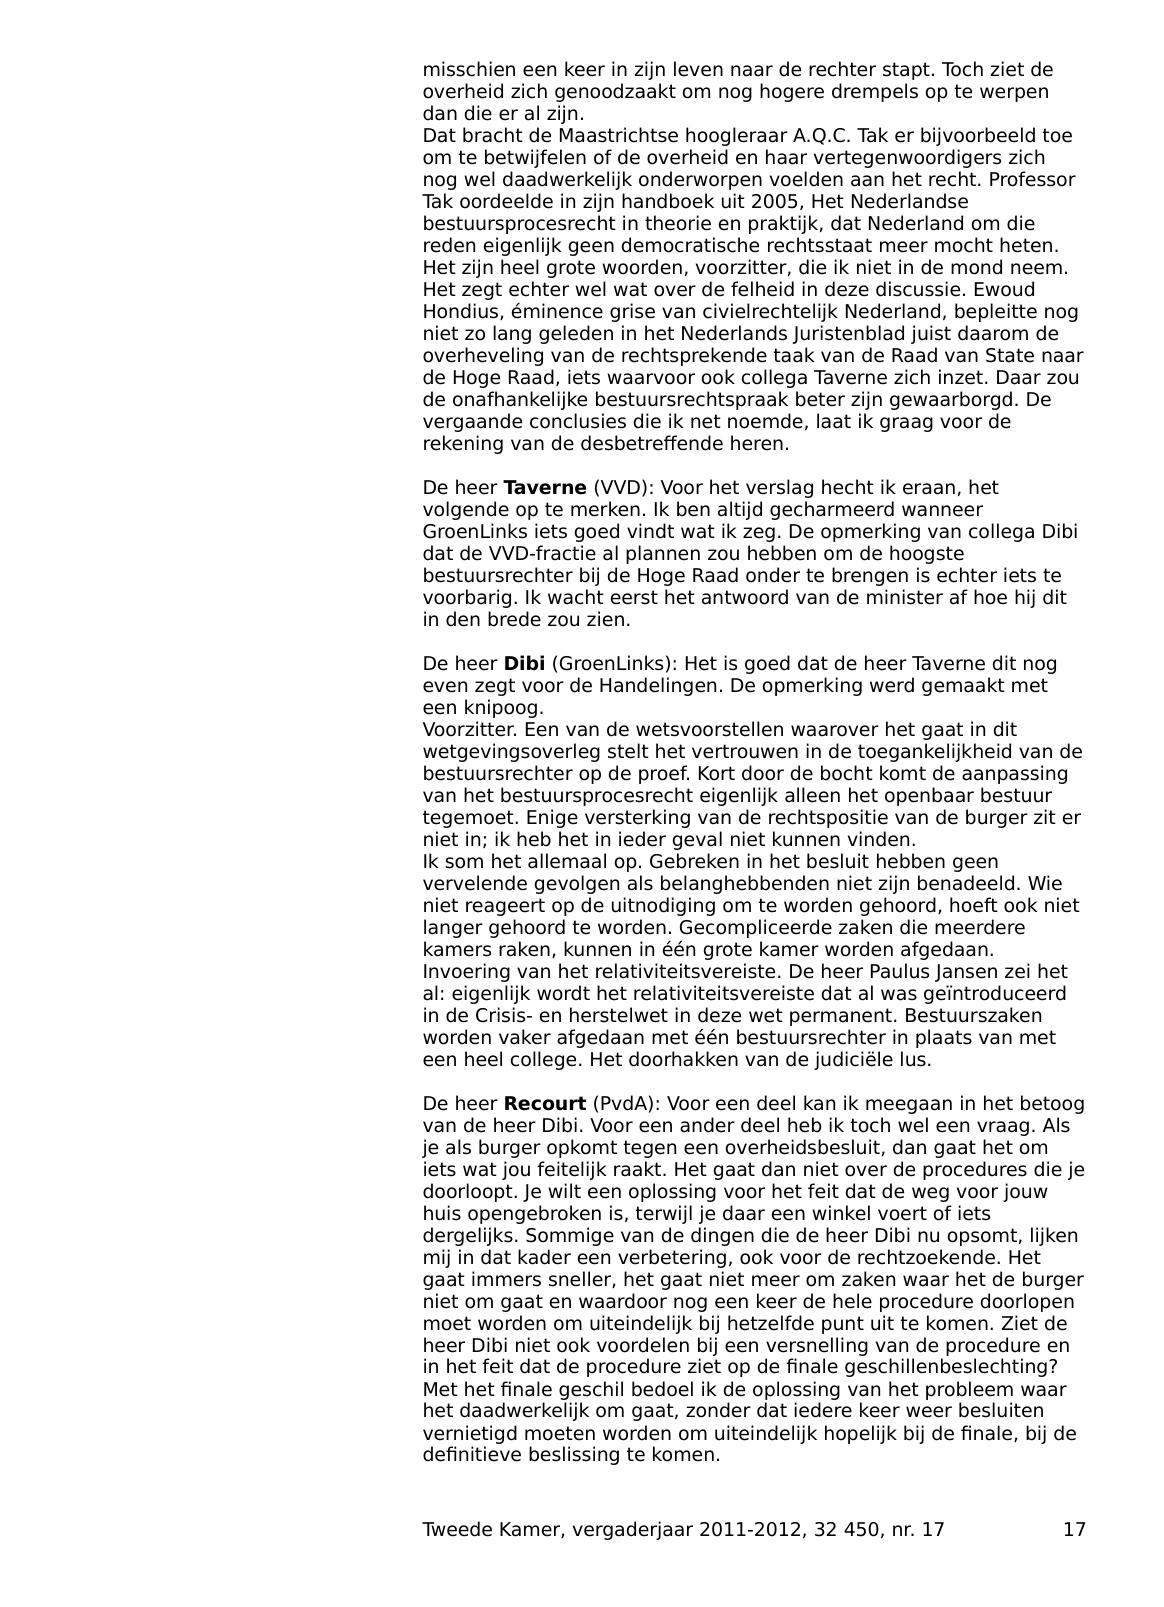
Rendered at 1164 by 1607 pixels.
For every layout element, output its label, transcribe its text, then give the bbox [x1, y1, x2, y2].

text De heer Taverne (VVD): Voor het verslag hecht ik eraan, het volgende op te merken. Ik ben altijd gecharmeerd wanneer GroenLinks iets goed vindt wat ik zeg. De opmerking van collega Dibi dat de VVD-fractie al plannen zou hebben om de hoogste bestuursrechter bij de Hoge Raad onder te brengen is echter iets te voorbarig. Ik wacht eerst het antwoord van de minister af hoe hij dit in den brede zou zien. [422, 477, 1087, 631]
text misschien een keer in zijn leven naar de rechter stapt. Toch ziet de overheid zich genoodzaakt om nog hogere drempels op te werpen dan die er al zijn. [422, 59, 1087, 125]
text Dat bracht de Maastrichtse hoogleraar A.Q.C. Tak er bijvoorbeeld toe om te betwijfelen of de overheid en haar vertegenwoordigers zich nog wel daadwerkelijk onderworpen voelden aan het recht. Professor Tak oordeelde in zijn handboek uit 2005, Het Nederlandse bestuursprocesrecht in theorie en praktijk, dat Nederland om die reden eigenlijk geen democratische rechtsstaat meer mocht heten. Het zijn heel grote woorden, voorzitter, die ik niet in de mond neem. Het zegt echter wel wat over de felheid in deze discussie. Ewoud Hondius, éminence grise van civielrechtelijk Nederland, bepleitte nog niet zo lang geleden in het Nederlands Juristenblad juist daarom de overheveling van de rechtsprekende taak van de Raad van State naar de Hoge Raad, iets waarvoor ook collega Taverne zich inzet. Daar zou de onafhankelijke bestuursrechtspraak beter zijn gewaarborgd. De vergaande conclusies die ik net noemde, laat ik graag voor de rekening van de desbetreffende heren. [422, 125, 1087, 455]
text Voorzitter. Een van de wetsvoorstellen waarover het gaat in dit wetgevingsoverleg stelt het vertrouwen in de toegankelijkheid van de bestuursrechter op de proef. Kort door de bocht komt de aanpassing van het bestuursprocesrecht eigenlijk alleen het openbaar bestuur tegemoet. Enige versterking van de rechtspositie van de burger zit er niet in; ik heb het in ieder geval niet kunnen vinden. [422, 719, 1087, 851]
text Ik som het allemaal op. Gebreken in het besluit hebben geen vervelende gevolgen als belanghebbenden niet zijn benadeeld. Wie niet reageert op de uitnodiging om te worden gehoord, hoeft ook niet langer gehoord te worden. Gecompliceerde zaken die meerdere kamers raken, kunnen in één grote kamer worden afgedaan. Invoering van het relativiteitsvereiste. De heer Paulus Jansen zei het al: eigenlijk wordt het relativiteitsvereiste dat al was geïntroduceerd in de Crisis- en herstelwet in deze wet permanent. Bestuurszaken worden vaker afgedaan met één bestuursrechter in plaats van met een heel college. Het doorhakken van de judiciële lus. [422, 851, 1087, 1071]
text De heer Recourt (PvdA): Voor een deel kan ik meegaan in het betoog van de heer Dibi. Voor een ander deel heb ik toch wel een vraag. Als je als burger opkomt tegen een overheidsbesluit, dan gaat het om iets wat jou feitelijk raakt. Het gaat dan niet over de procedures die je doorloopt. Je wilt een oplossing voor het feit dat de weg voor jouw huis opengebroken is, terwijl je daar een winkel voert of iets dergelijks. Sommige van de dingen die de heer Dibi nu opsomt, lijken mij in dat kader een verbetering, ook voor de rechtzoekende. Het gaat immers sneller, het gaat niet meer om zaken waar het de burger niet om gaat en waardoor nog een keer de hele procedure doorlopen moet worden om uiteindelijk bij hetzelfde punt uit te komen. Ziet de heer Dibi niet ook voordelen bij een versnelling van de procedure en in het feit dat de procedure ziet op de finale geschillenbeslechting? Met het finale geschil bedoel ik de oplossing van het probleem waar het daadwerkelijk om gaat, zonder dat iedere keer weer besluiten vernietigd moeten worden om uiteindelijk hopelijk bij de finale, bij de definitieve beslissing te komen. [422, 1093, 1087, 1466]
text De heer Dibi (GroenLinks): Het is goed dat de heer Taverne dit nog even zegt voor de Handelingen. De opmerking werd gemaakt met een knipoog. [422, 653, 1087, 719]
